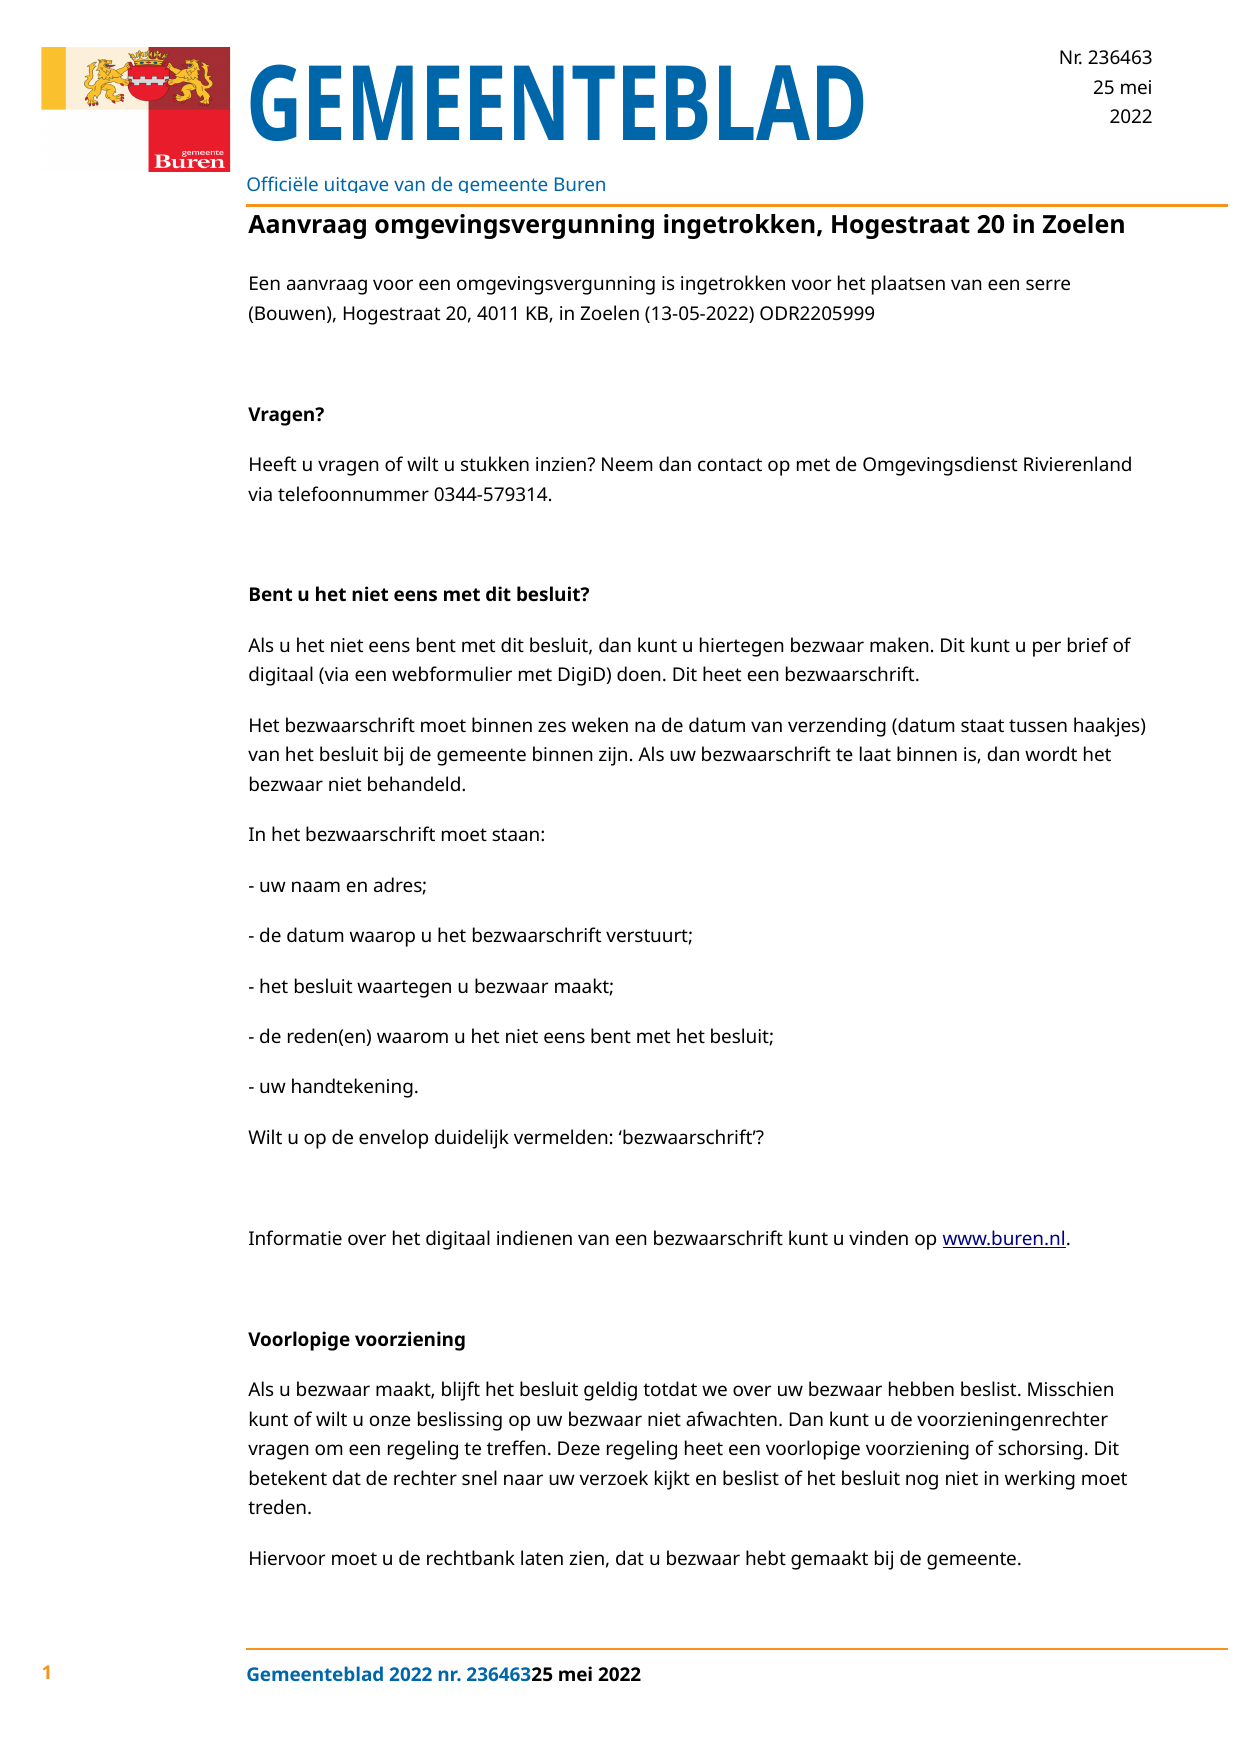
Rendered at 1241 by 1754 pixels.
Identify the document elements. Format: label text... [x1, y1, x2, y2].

text Voorlopige voorziening [248, 1326, 1152, 1351]
text - de datum waarop u het bezwaarschrift verstuurt; [248, 922, 1152, 948]
text Bent u het niet eens met dit besluit? [248, 582, 1152, 607]
picture [41, 47, 231, 172]
text Als u het niet eens bent met dit besluit, dan kunt u hiertegen bezwaar maken. Dit kunt u per brief of digitaal (via een webformulier met DigiD) doen. Dit heet een bezwaarschrift. [248, 632, 1152, 687]
text In het bezwaarschrift moet staan: [248, 822, 1152, 847]
text Wilt u op de envelop duidelijk vermelden: ‘bezwaarschrift’? [248, 1124, 1152, 1150]
text Hiervoor moet u de rechtbank laten zien, dat u bezwaar hebt gemaakt bij de gemeente. [248, 1545, 1152, 1571]
text - de reden(en) waarom u het niet eens bent met het besluit; [248, 1023, 1152, 1049]
text Als u bezwaar maakt, blijft het besluit geldig totdat we over uw bezwaar hebben beslist. Misschien kunt of wilt u onze beslissing op uw bezwaar niet afwachten. Dan kunt u de voorzieningenrechter vragen om een regeling te treffen. Deze regeling heet een voorlopige voorziening of schorsing. Dit betekent dat de rechter snel naar uw verzoek kijkt en beslist of het besluit nog niet in werking moet treden. [248, 1376, 1152, 1520]
text Informatie over het digitaal indienen van een bezwaarschrift kunt u vinden op www.buren.nl. [248, 1225, 1152, 1251]
text Het bezwaarschrift moet binnen zes weken na de datum van verzending (datum staat tussen haakjes) van het besluit bij de gemeente binnen zijn. Als uw bezwaarschrift te laat binnen is, dan wordt het bezwaar niet behandeld. [248, 712, 1152, 797]
text Een aanvraag voor een omgevingsvergunning is ingetrokken voor het plaatsen van een serre (Bouwen), Hogestraat 20, 4011 KB, in Zoelen (13-05-2022) ODR2205999 [248, 270, 1152, 326]
text Aanvraag omgevingsvergunning ingetrokken, Hogestraat 20 in Zoelen [248, 207, 1152, 241]
text - het besluit waartegen u bezwaar maakt; [248, 973, 1152, 998]
text - uw naam en adres; [248, 872, 1152, 898]
text Vragen? [248, 401, 1152, 426]
text - uw handtekening. [248, 1074, 1152, 1099]
text Heeft u vragen of wilt u stukken inzien? Neem dan contact op met de Omgevingsdienst Rivierenland via telefoonnummer 0344-579314. [248, 451, 1152, 506]
